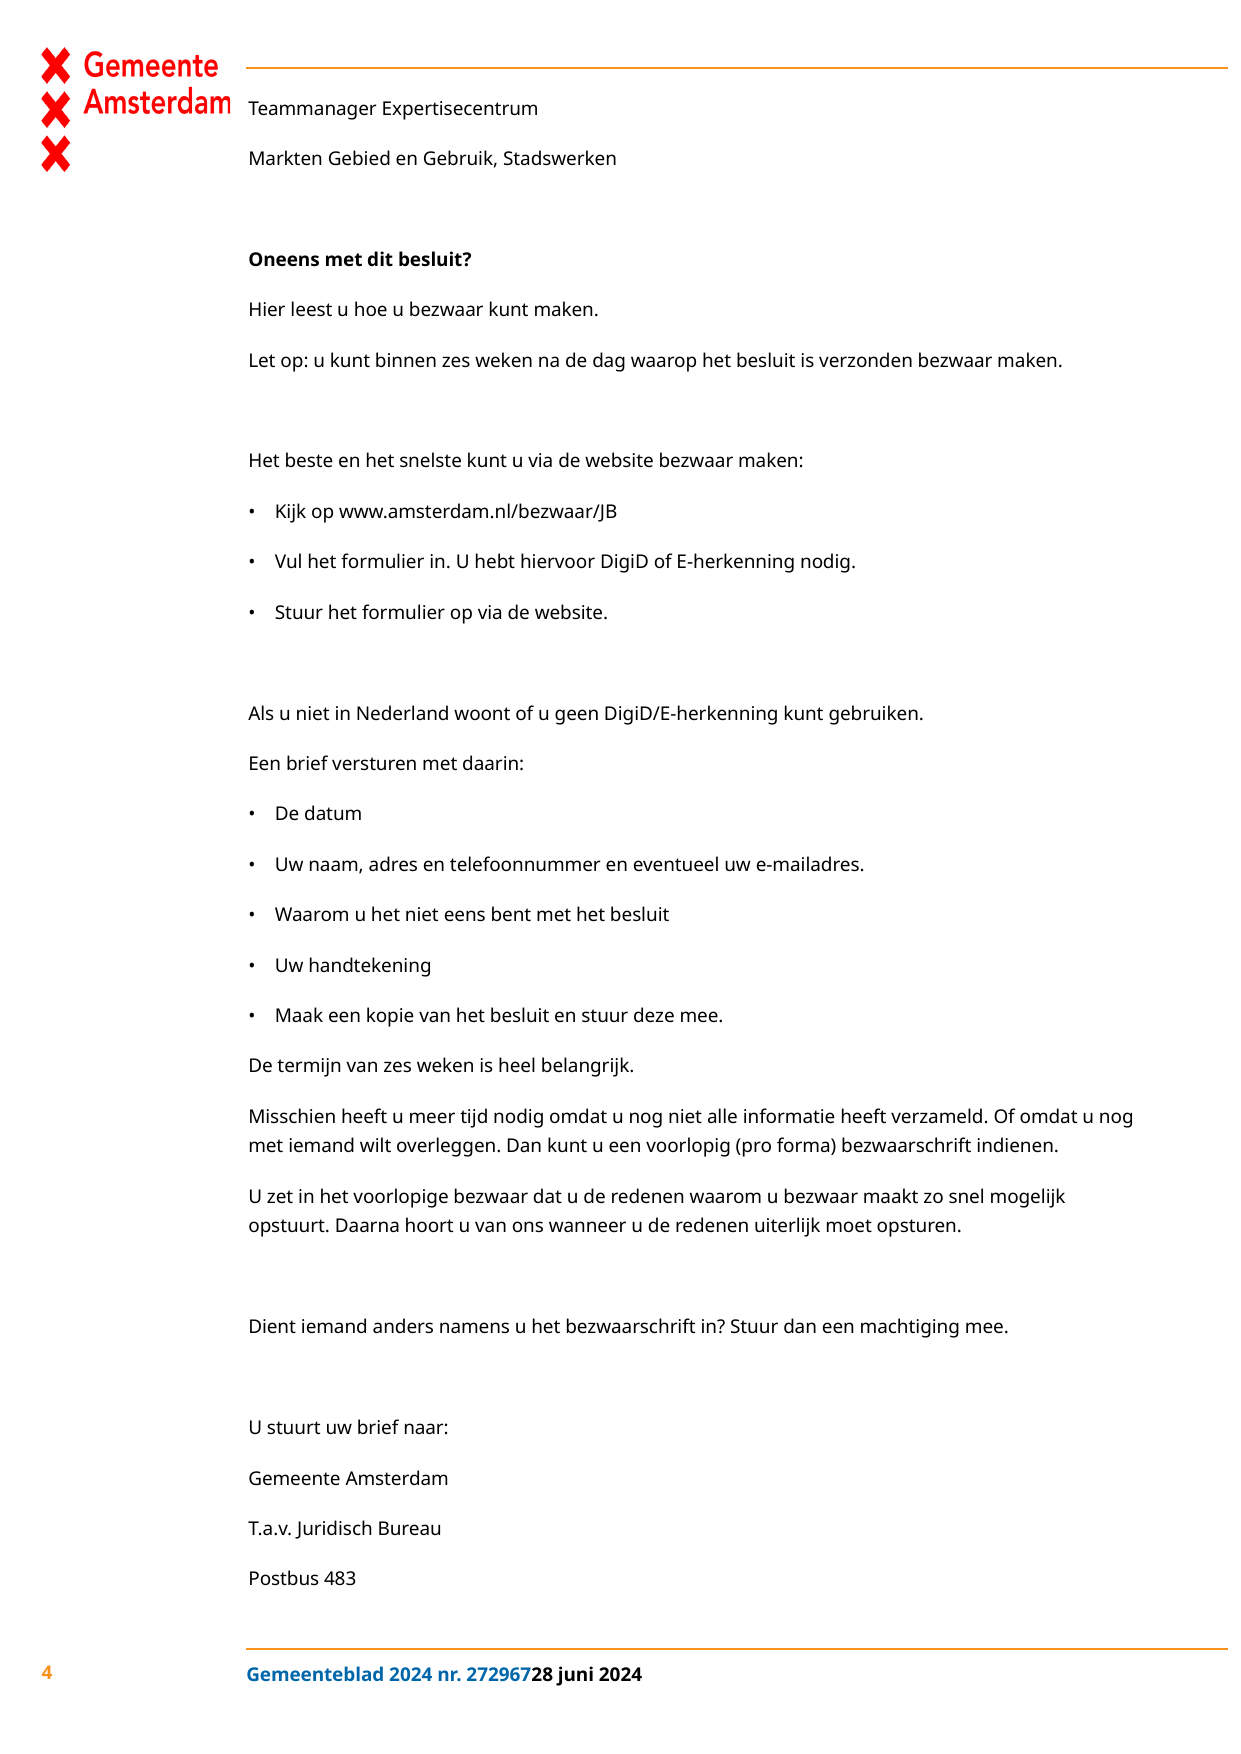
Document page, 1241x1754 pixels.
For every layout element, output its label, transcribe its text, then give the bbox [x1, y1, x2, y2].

text • Vul het formulier in. U hebt hiervoor DigiD of E-herkenning nodig. [248, 548, 1152, 574]
text • Uw naam, adres en telefoonnummer en eventueel uw e-mailadres. [248, 851, 1152, 877]
text • Kijk op www.amsterdam.nl/bezwaar/JB [248, 498, 1152, 524]
text Een brief versturen met daarin: [248, 750, 1152, 776]
text • De datum [248, 801, 1152, 826]
text Dient iemand anders namens u het bezwaarschrift in? Stuur dan een machtiging mee. [248, 1313, 1152, 1339]
text Postbus 483 [248, 1566, 1152, 1591]
text U stuurt uw brief naar: [248, 1414, 1152, 1440]
text • Stuur het formulier op via de website. [248, 599, 1152, 625]
text Let op: u kunt binnen zes weken na de dag waarop het besluit is verzonden bezwaar maken. [248, 347, 1152, 373]
text Het beste en het snelste kunt u via de website bezwaar maken: [248, 448, 1152, 473]
text Hier leest u hoe u bezwaar kunt maken. [248, 296, 1152, 322]
text U zet in het voorlopige bezwaar dat u de redenen waarom u bezwaar maakt zo snel mogelijk opstuurt. Daarna hoort u van ons wanneer u de redenen uiterlijk moet opsturen. [248, 1183, 1152, 1238]
text Als u niet in Nederland woont of u geen DigiD/E-herkenning kunt gebruiken. [248, 700, 1152, 726]
text T.a.v. Juridisch Bureau [248, 1515, 1152, 1541]
text • Uw handtekening [248, 952, 1152, 978]
text • Maak een kopie van het besluit en stuur deze mee. [248, 1002, 1152, 1028]
text Teammanager Expertisecentrum [248, 95, 1152, 121]
text • Waarom u het niet eens bent met het besluit [248, 901, 1152, 927]
picture [41, 47, 231, 172]
text Oneens met dit besluit? [248, 246, 1152, 272]
text Gemeente Amsterdam [248, 1465, 1152, 1491]
text Misschien heeft u meer tijd nodig omdat u nog niet alle informatie heeft verzameld. Of omdat u nog met iemand wilt overleggen. Dan kunt u een voorlopig (pro forma) bezwaarschrift indienen. [248, 1103, 1152, 1158]
text Markten Gebied en Gebruik, Stadswerken [248, 145, 1152, 171]
text De termijn van zes weken is heel belangrijk. [248, 1053, 1152, 1078]
